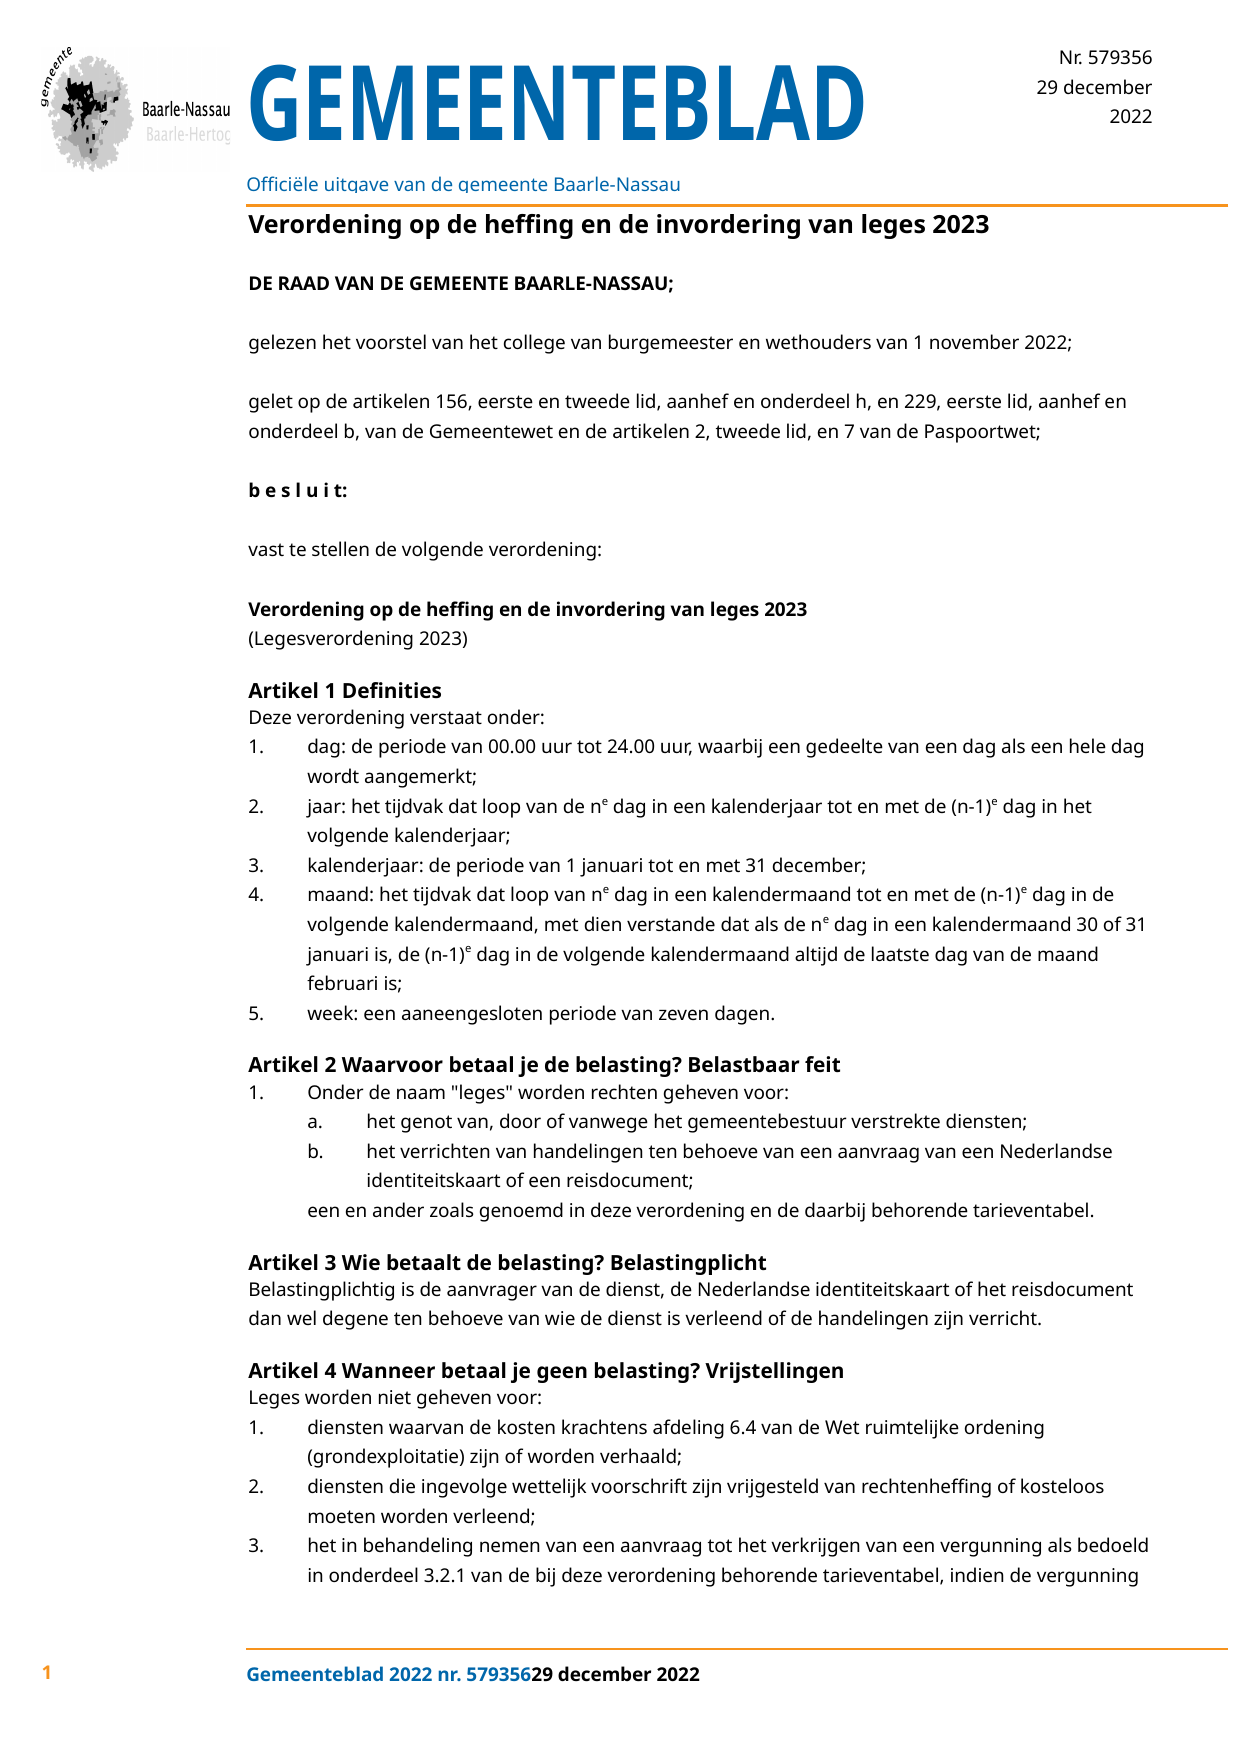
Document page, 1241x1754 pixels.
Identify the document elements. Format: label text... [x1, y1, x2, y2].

text (Legesverordening 2023) [248, 625, 1152, 651]
text DE RAAD VAN DE GEMEENTE BAARLE-NASSAU; [248, 270, 1152, 296]
text Belastingplichtig is de aanvrager van de dienst, de Nederlandse identiteitskaart of het reisdocument dan wel degene ten behoeve van wie de dienst is verleend of de handelingen zijn verricht. [248, 1276, 1152, 1331]
text Artikel 2 Waarvoor betaal je de belasting? Belastbaar feit [248, 1050, 1152, 1079]
list maand: het tijdvak dat loop van ne dag in een kalendermaand tot en met de (n-1)e dag in de volgende kalendermaand, met dien verstande dat als de ne dag in een kalendermaand 30 of 31 januari is, de (n-1)e dag in de volgende kalendermaand altijd de laatste dag van de maand februari is; [248, 882, 1152, 996]
list kalenderjaar: de periode van 1 januari tot en met 31 december; [248, 852, 1152, 878]
text b e s l u i t: [248, 477, 1152, 503]
list week: een aaneengesloten periode van zeven dagen. [248, 1000, 1152, 1026]
text Verordening op de heffing en de invordering van leges 2023 [248, 596, 1152, 621]
text Artikel 3 Wie betaalt de belasting? Belastingplicht [248, 1248, 1152, 1276]
list diensten waarvan de kosten krachtens afdeling 6.4 van de Wet ruimtelijke ordening (grondexploitatie) zijn of worden verhaald; [248, 1414, 1152, 1469]
text Verordening op de heffing en de invordering van leges 2023 [248, 207, 1152, 241]
text gelezen het voorstel van het college van burgemeester en wethouders van 1 november 2022; [248, 329, 1152, 355]
text vast te stellen de volgende verordening: [248, 537, 1152, 562]
list het in behandeling nemen van een aanvraag tot het verkrijgen van een vergunning als bedoeld in onderdeel 3.2.1 van de bij deze verordening behorende tarieventabel, indien de vergunning [248, 1532, 1152, 1588]
text gelet op de artikelen 156, eerste en tweede lid, aanhef en onderdeel h, en 229, eerste lid, aanhef en onderdeel b, van de Gemeentewet en de artikelen 2, tweede lid, en 7 van de Paspoortwet; [248, 389, 1152, 444]
list het verrichten van handelingen ten behoeve van een aanvraag van een Nederlandse identiteitskaart of een reisdocument; [307, 1138, 1152, 1193]
picture [41, 47, 231, 172]
list het genot van, door of vanwege het gemeentebestuur verstrekte diensten; [307, 1108, 1152, 1134]
text Artikel 1 Definities [248, 676, 1152, 704]
list een en ander zoals genoemd in deze verordening en de daarbij behorende tarieventabel. [248, 1197, 1152, 1223]
text Artikel 4 Wanneer betaal je geen belasting? Vrijstellingen [248, 1356, 1152, 1384]
list Onder de naam "leges" worden rechten geheven voor: [248, 1079, 1152, 1104]
list dag: de periode van 00.00 uur tot 24.00 uur, waarbij een gedeelte van een dag als een hele dag wordt aangemerkt; [248, 734, 1152, 789]
list diensten die ingevolge wettelijk voorschrift zijn vrijgesteld van rechtenheffing of kosteloos moeten worden verleend; [248, 1473, 1152, 1528]
list jaar: het tijdvak dat loop van de ne dag in een kalenderjaar tot en met de (n-1)e dag in het volgende kalenderjaar; [248, 793, 1152, 848]
text Leges worden niet geheven voor: [248, 1384, 1152, 1410]
text Deze verordening verstaat onder: [248, 704, 1152, 730]
